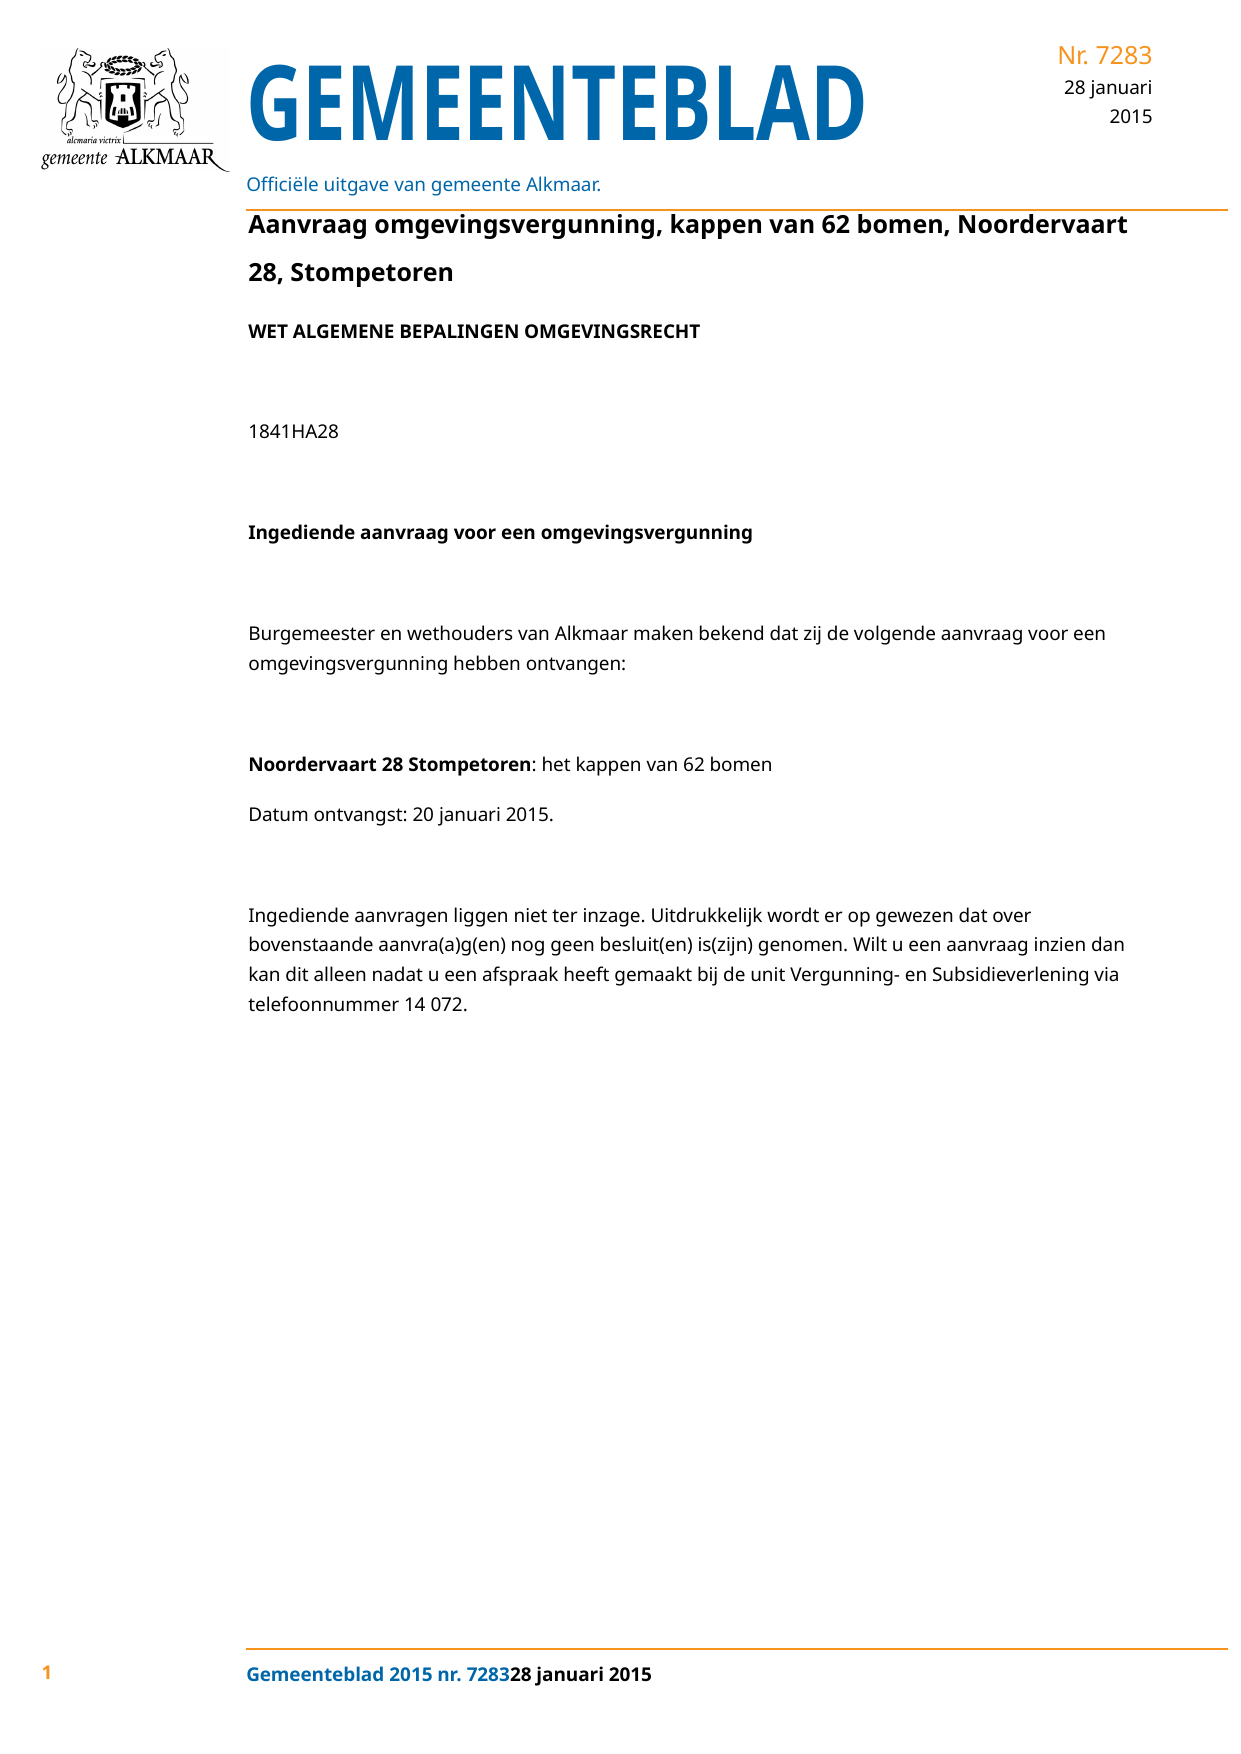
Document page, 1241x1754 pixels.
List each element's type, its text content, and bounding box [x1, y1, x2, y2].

text Datum ontvangst: 20 januari 2015. [248, 801, 1152, 827]
text WET ALGEMENE BEPALINGEN OMGEVINGSRECHT [248, 318, 1152, 344]
text 1841HA28 [248, 419, 1152, 444]
text Burgemeester en wethouders van Alkmaar maken bekend dat zij de volgende aanvraag voor een omgevingsvergunning hebben ontvangen: [248, 620, 1152, 676]
text Aanvraag omgevingsvergunning, kappen van 62 bomen, Noordervaart 28, Stompetoren [248, 211, 1152, 288]
picture [41, 47, 231, 172]
text Noordervaart 28 Stompetoren: het kappen van 62 bomen [248, 751, 1152, 777]
text Ingediende aanvragen liggen niet ter inzage. Uitdrukkelijk wordt er op gewezen dat over bovenstaande aanvra(a)g(en) nog geen besluit(en) is(zijn) genomen. Wilt u een aanvraag inzien dan kan dit alleen nadat u een afspraak heeft gemaakt bij de unit Vergunning- en Subsidieverlening via telefoonnummer 14 072. [248, 902, 1152, 1017]
text Ingediende aanvraag voor een omgevingsvergunning [248, 519, 1152, 545]
